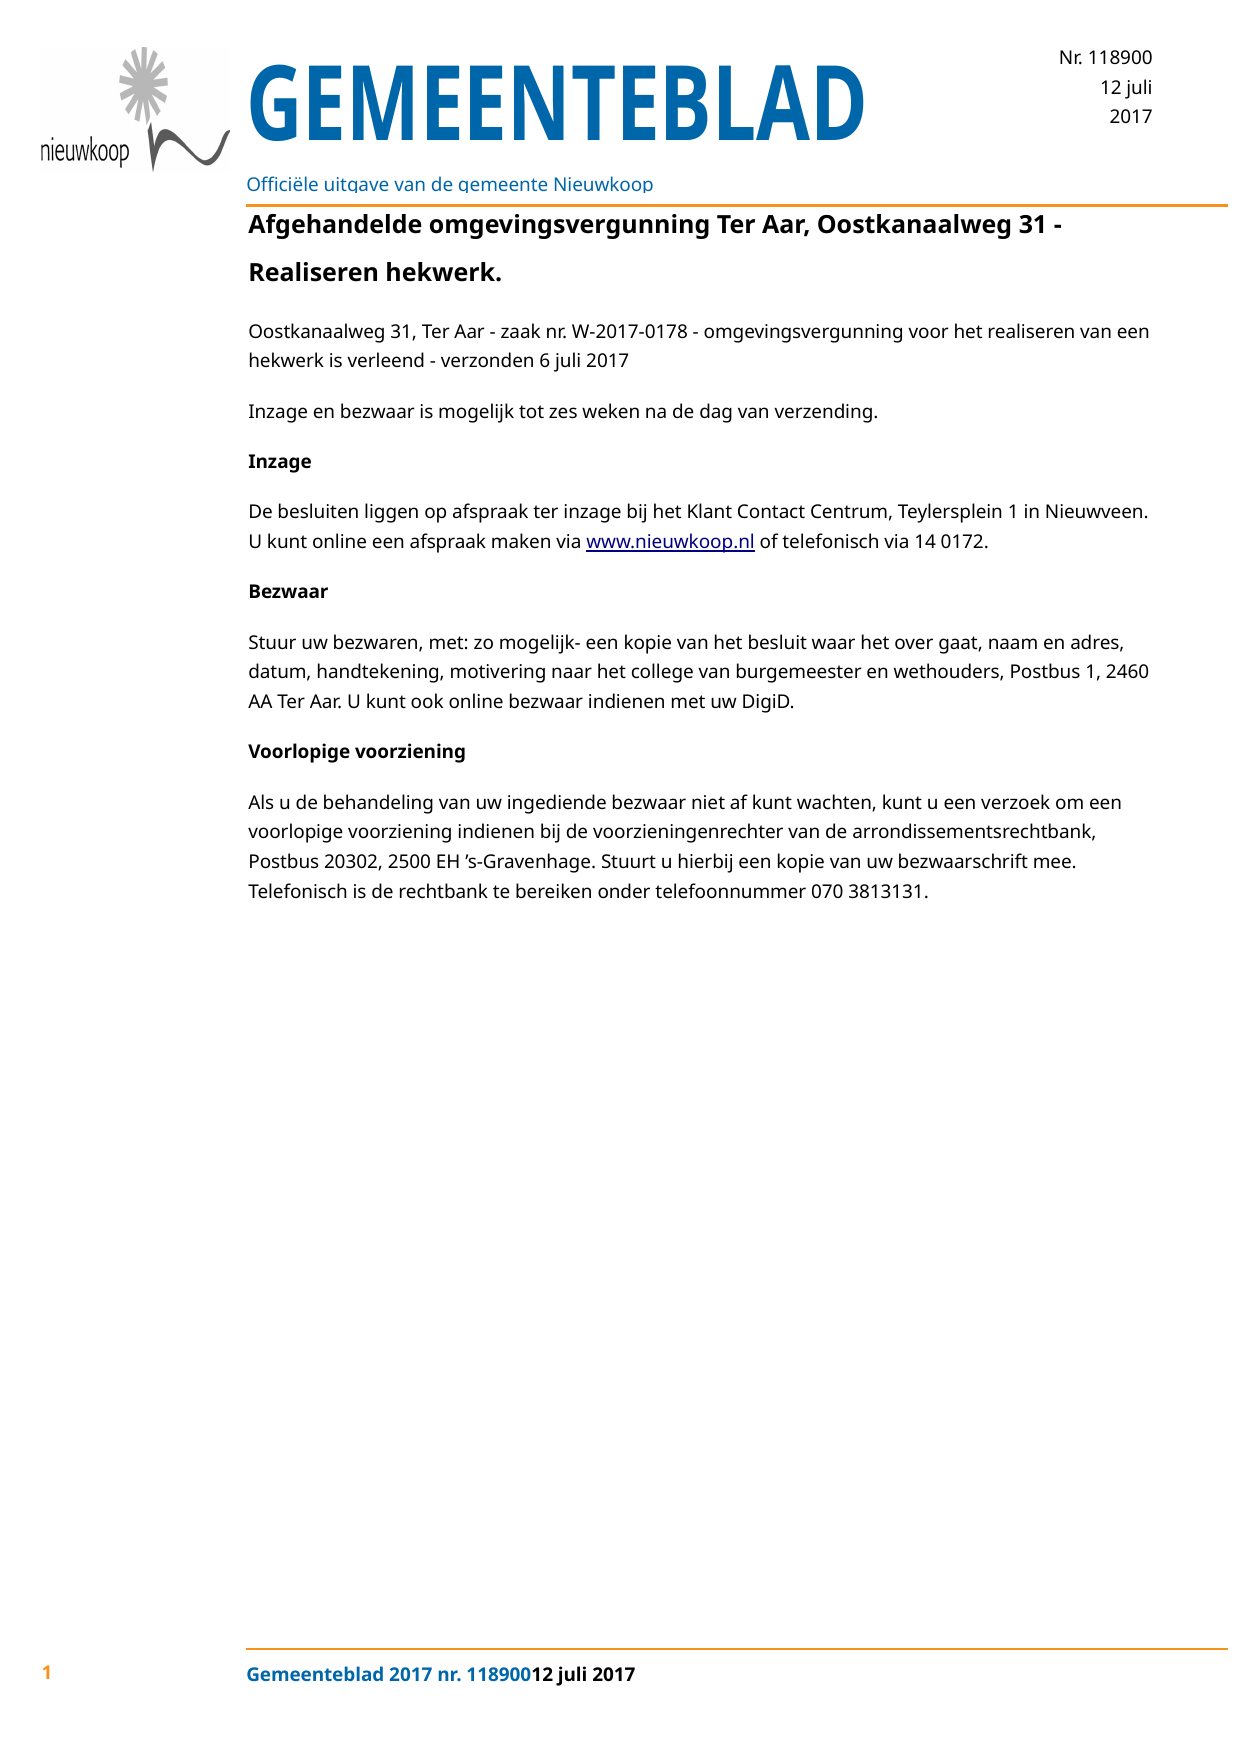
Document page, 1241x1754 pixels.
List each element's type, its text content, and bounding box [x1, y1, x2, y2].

text Inzage en bezwaar is mogelijk tot zes weken na de dag van verzending. [248, 398, 1152, 424]
text Als u de behandeling van uw ingediende bezwaar niet af kunt wachten, kunt u een verzoek om een voorlopige voorziening indienen bij de voorzieningenrechter van de arrondissementsrechtbank, Postbus 20302, 2500 EH ’s-Gravenhage. Stuurt u hierbij een kopie van uw bezwaarschrift mee. Telefonisch is de rechtbank te bereiken onder telefoonnummer 070 3813131. [248, 789, 1152, 904]
text Bezwaar [248, 579, 1152, 604]
text Voorlopige voorziening [248, 739, 1152, 764]
text Afgehandelde omgevingsvergunning Ter Aar, Oostkanaalweg 31 - Realiseren hekwerk. [248, 207, 1152, 288]
text De besluiten liggen op afspraak ter inzage bij het Klant Contact Centrum, Teylersplein 1 in Nieuwveen. U kunt online een afspraak maken via www.nieuwkoop.nl of telefonisch via 14 0172. [248, 499, 1152, 554]
text Oostkanaalweg 31, Ter Aar - zaak nr. W-2017-0178 - omgevingsvergunning voor het realiseren van een hekwerk is verleend - verzonden 6 juli 2017 [248, 318, 1152, 373]
picture [41, 47, 231, 172]
text Stuur uw bezwaren, met: zo mogelijk- een kopie van het besluit waar het over gaat, naam en adres, datum, handtekening, motivering naar het college van burgemeester en wethouders, Postbus 1, 2460 AA Ter Aar. U kunt ook online bezwaar indienen met uw DigiD. [248, 629, 1152, 714]
text Inzage [248, 448, 1152, 474]
